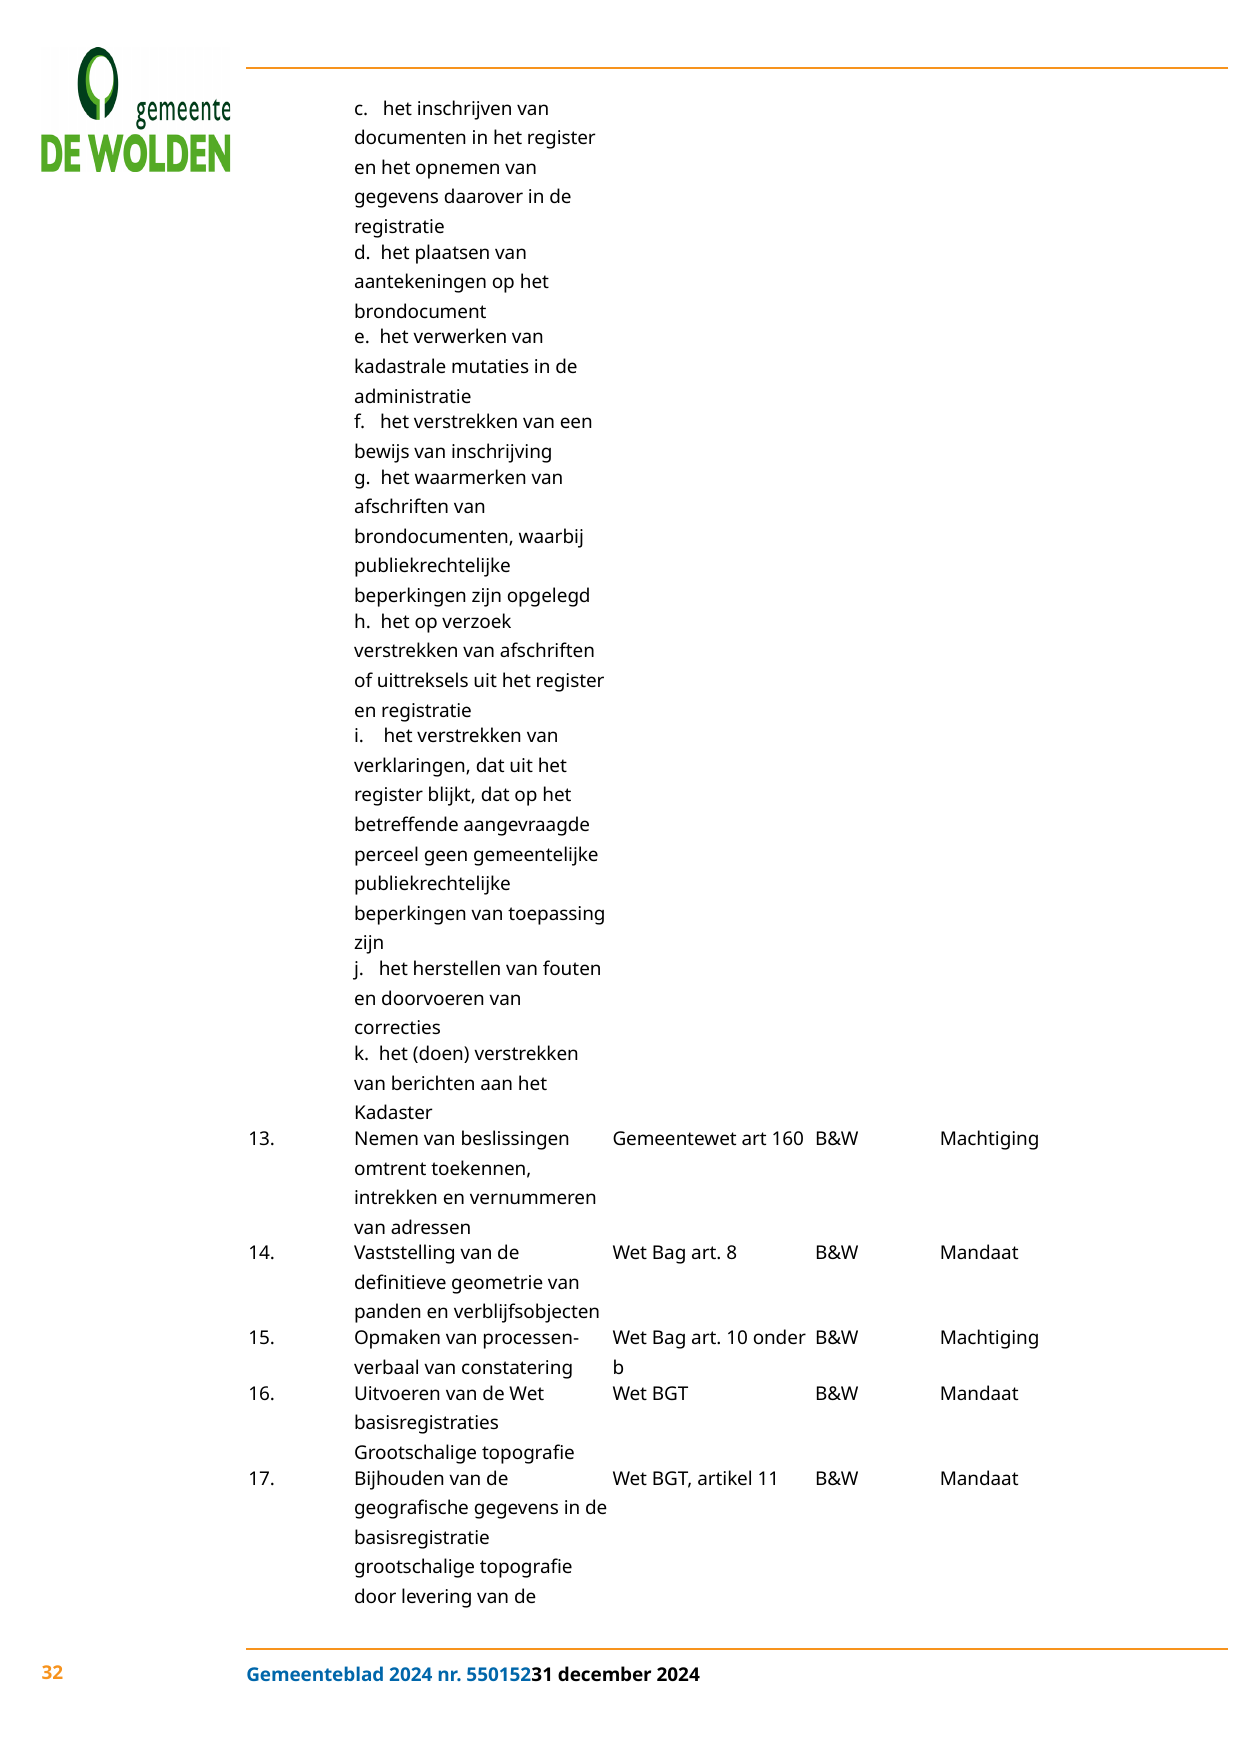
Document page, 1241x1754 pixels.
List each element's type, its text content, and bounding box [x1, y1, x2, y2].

table_cell [612, 409, 815, 464]
table_cell [612, 1040, 815, 1125]
table_cell [1046, 464, 1152, 608]
table_cell Mandaat [940, 1240, 1046, 1324]
table_cell 17. [248, 1465, 354, 1609]
table_cell [1046, 1465, 1152, 1609]
table_cell [940, 723, 1046, 955]
table_cell h. het op verzoek verstrekken van afschriften of uittreksels uit het register en registratie [354, 608, 612, 722]
table_cell [940, 95, 1046, 239]
table_cell Machtiging [940, 1125, 1046, 1239]
table_cell [612, 324, 815, 409]
table_cell [248, 324, 354, 409]
table_cell B&W [815, 1325, 939, 1380]
table_cell [612, 95, 815, 239]
table_cell d. het plaatsen van aantekeningen op het brondocument [354, 239, 612, 324]
table_cell [815, 1040, 939, 1125]
table_cell Wet BGT, artikel 11 [612, 1465, 815, 1609]
table_cell i. het verstrekken van verklaringen, dat uit het register blijkt, dat op het betreffende aangevraagde perceel geen gemeentelijke publiekrechtelijke beperkingen van toepassing zijn [354, 723, 612, 955]
table_cell [1046, 1325, 1152, 1380]
table_cell [815, 955, 939, 1040]
table_cell Machtiging [940, 1325, 1046, 1380]
picture [41, 47, 231, 172]
table_cell [1046, 95, 1152, 239]
table_cell B&W [815, 1380, 939, 1465]
table_cell B&W [815, 1240, 939, 1324]
table_cell [1046, 955, 1152, 1040]
table_cell [940, 464, 1046, 608]
table_cell 15. [248, 1325, 354, 1380]
table_cell Vaststelling van de definitieve geometrie van panden en verblijfsobjecten [354, 1240, 612, 1324]
table_cell Gemeentewet art 160 [612, 1125, 815, 1239]
table_cell Uitvoeren van de Wet basisregistraties Grootschalige topografie [354, 1380, 612, 1465]
table_cell [940, 409, 1046, 464]
table_cell [815, 239, 939, 324]
table_cell Nemen van beslissingen omtrent toekennen, intrekken en vernummeren van adressen [354, 1125, 612, 1239]
table_cell [1046, 239, 1152, 324]
table_cell Mandaat [940, 1465, 1046, 1609]
table_cell [940, 955, 1046, 1040]
table_cell [612, 608, 815, 722]
table_cell B&W [815, 1125, 939, 1239]
table_cell [1046, 1380, 1152, 1465]
table_cell [248, 409, 354, 464]
table_cell [940, 324, 1046, 409]
table_cell 13. [248, 1125, 354, 1239]
table_cell Wet BGT [612, 1380, 815, 1465]
table_cell Wet Bag art. 8 [612, 1240, 815, 1324]
table_cell [815, 324, 939, 409]
table_cell [248, 608, 354, 722]
table_cell e. het verwerken van kadastrale mutaties in de administratie [354, 324, 612, 409]
table_cell g. het waarmerken van afschriften van brondocumenten, waarbij publiekrechtelijke beperkingen zijn opgelegd [354, 464, 612, 608]
table_cell [248, 95, 354, 239]
table_cell Bijhouden van de geografische gegevens in de basisregistratie grootschalige topografie door levering van de [354, 1465, 612, 1609]
table_cell [815, 723, 939, 955]
table_cell [815, 409, 939, 464]
table_cell [940, 1040, 1046, 1125]
table_cell [1046, 723, 1152, 955]
table_cell [815, 608, 939, 722]
table_cell 14. [248, 1240, 354, 1324]
table_cell [612, 723, 815, 955]
table_cell [248, 723, 354, 955]
table_cell [940, 608, 1046, 722]
table_cell f. het verstrekken van een bewijs van inschrijving [354, 409, 612, 464]
table_cell [248, 239, 354, 324]
table_cell 16. [248, 1380, 354, 1465]
table_cell [248, 955, 354, 1040]
table_cell [1046, 409, 1152, 464]
table_cell [612, 955, 815, 1040]
table_cell [1046, 324, 1152, 409]
table_cell k. het (doen) verstrekken van berichten aan het Kadaster [354, 1040, 612, 1125]
table_cell [940, 239, 1046, 324]
table_cell [612, 239, 815, 324]
table_cell B&W [815, 1465, 939, 1609]
table_cell [248, 464, 354, 608]
table_cell Mandaat [940, 1380, 1046, 1465]
table_cell [815, 95, 939, 239]
table_cell [1046, 1040, 1152, 1125]
table_cell c. het inschrijven van documenten in het register en het opnemen van gegevens daarover in de registratie [354, 95, 612, 239]
table_cell Opmaken van processen-verbaal van constatering [354, 1325, 612, 1380]
table_cell Wet Bag art. 10 onder b [612, 1325, 815, 1380]
table_cell [1046, 1125, 1152, 1239]
table_cell [1046, 1240, 1152, 1324]
table_cell j. het herstellen van fouten en doorvoeren van correcties [354, 955, 612, 1040]
table_cell [612, 464, 815, 608]
table_cell [248, 1040, 354, 1125]
table_cell [815, 464, 939, 608]
table_cell [1046, 608, 1152, 722]
